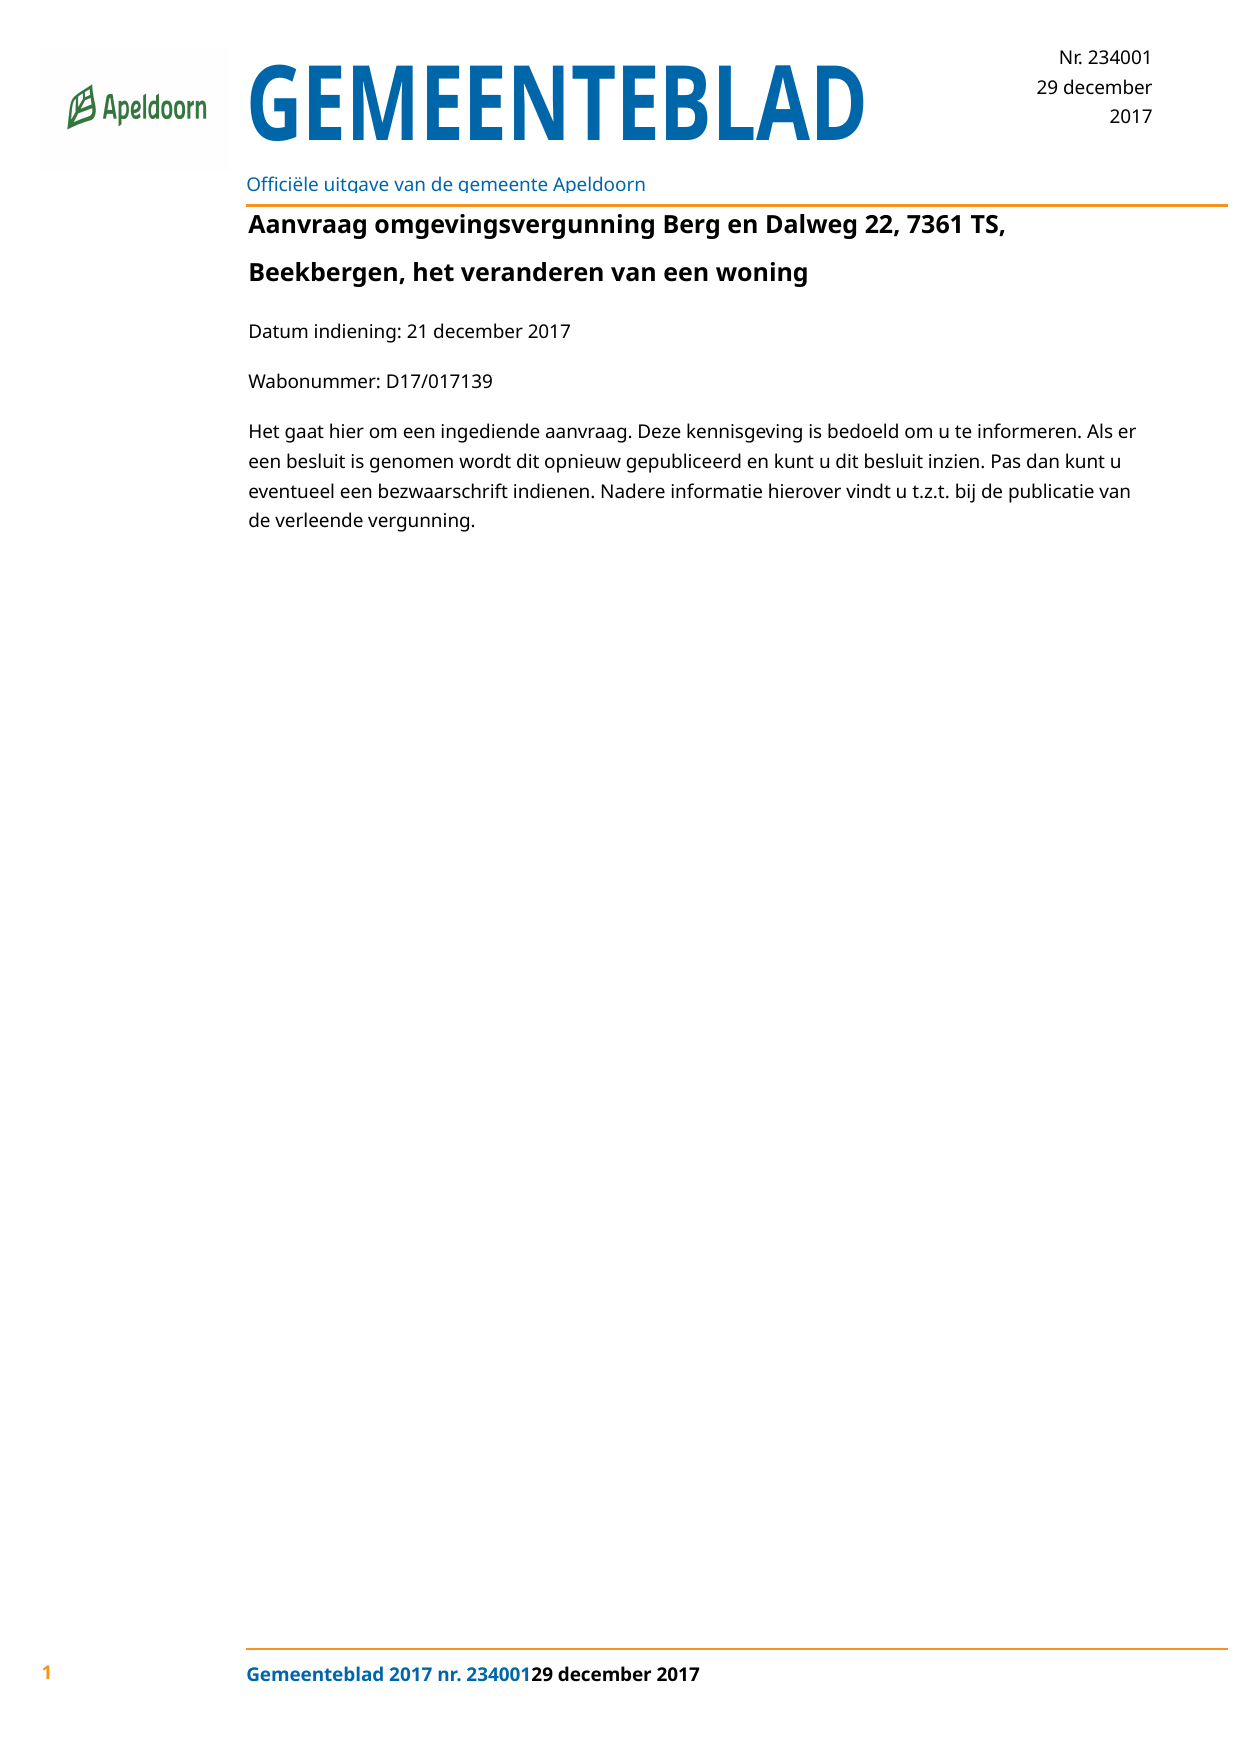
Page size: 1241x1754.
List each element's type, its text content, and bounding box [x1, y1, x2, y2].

picture [41, 47, 231, 172]
text Het gaat hier om een ingediende aanvraag. Deze kennisgeving is bedoeld om u te informeren. Als er een besluit is genomen wordt dit opnieuw gepubliceerd en kunt u dit besluit inzien. Pas dan kunt u eventueel een bezwaarschrift indienen. Nadere informatie hierover vindt u t.z.t. bij de publicatie van de verleende vergunning. [248, 419, 1152, 533]
text Datum indiening: 21 december 2017 [248, 318, 1152, 344]
text Wabonummer: D17/017139 [248, 368, 1152, 394]
text Aanvraag omgevingsvergunning Berg en Dalweg 22, 7361 TS, Beekbergen, het veranderen van een woning [248, 207, 1152, 288]
